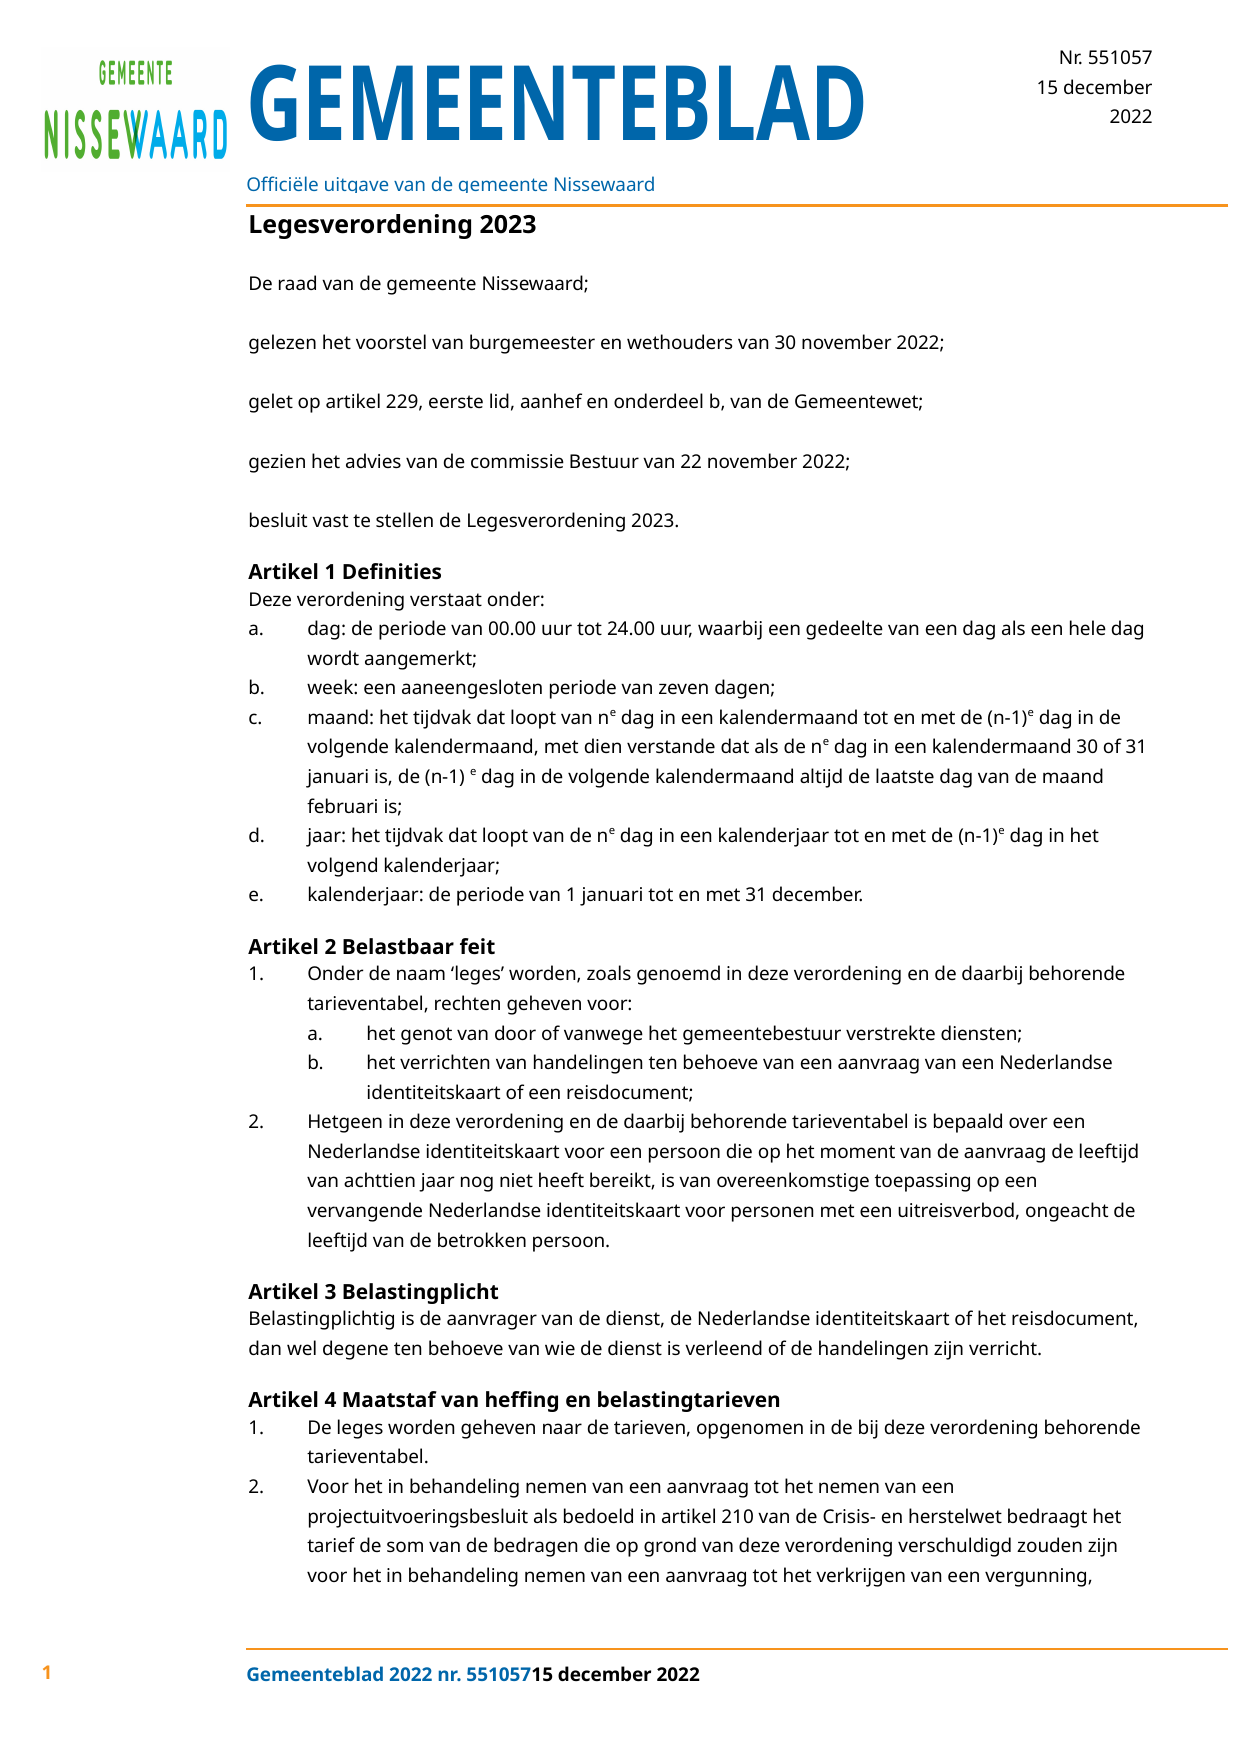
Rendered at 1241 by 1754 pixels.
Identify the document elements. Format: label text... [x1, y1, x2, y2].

list maand: het tijdvak dat loopt van ne dag in een kalendermaand tot en met de (n-1)e dag in de volgende kalendermaand, met dien verstande dat als de ne dag in een kalendermaand 30 of 31 januari is, de (n-1) e dag in de volgende kalendermaand altijd de laatste dag van de maand februari is; [248, 704, 1152, 819]
text Artikel 2 Belastbaar feit [248, 932, 1152, 961]
text Artikel 1 Definities [248, 557, 1152, 586]
list het genot van door of vanwege het gemeentebestuur verstrekte diensten; [307, 1020, 1152, 1045]
list het verrichten van handelingen ten behoeve van een aanvraag van een Nederlandse identiteitskaart of een reisdocument; [307, 1049, 1152, 1104]
text gezien het advies van de commissie Bestuur van 22 november 2022; [248, 448, 1152, 473]
text Belastingplichtig is de aanvrager van de dienst, de Nederlandse identiteitskaart of het reisdocument, dan wel degene ten behoeve van wie de dienst is verleend of de handelingen zijn verricht. [248, 1306, 1152, 1361]
text Artikel 4 Maatstaf van heffing en belastingtarieven [248, 1386, 1152, 1414]
list Voor het in behandeling nemen van een aanvraag tot het nemen van een projectuitvoeringsbesluit als bedoeld in artikel 210 van de Crisis- en herstelwet bedraagt het tarief de som van de bedragen die op grond van deze verordening verschuldigd zouden zijn voor het in behandeling nemen van een aanvraag tot het verkrijgen van een vergunning, [248, 1473, 1152, 1588]
text gelezen het voorstel van burgemeester en wethouders van 30 november 2022; [248, 329, 1152, 355]
text Artikel 3 Belastingplicht [248, 1277, 1152, 1306]
text Deze verordening verstaat onder: [248, 586, 1152, 612]
list kalenderjaar: de periode van 1 januari tot en met 31 december. [248, 882, 1152, 907]
list De leges worden geheven naar de tarieven, opgenomen in de bij deze verordening behorende tarieventabel. [248, 1414, 1152, 1469]
list Onder de naam ‘leges’ worden, zoals genoemd in deze verordening en de daarbij behorende tarieventabel, rechten geheven voor: [248, 961, 1152, 1016]
picture [41, 47, 231, 172]
list week: een aaneengesloten periode van zeven dagen; [248, 674, 1152, 700]
list Hetgeen in deze verordening en de daarbij behorende tarieventabel is bepaald over een Nederlandse identiteitskaart voor een persoon die op het moment van de aanvraag de leeftijd van achttien jaar nog niet heeft bereikt, is van overeenkomstige toepassing op een vervangende Nederlandse identiteitskaart voor personen met een uitreisverbod, ongeacht de leeftijd van de betrokken persoon. [248, 1108, 1152, 1252]
text besluit vast te stellen de Legesverordening 2023. [248, 507, 1152, 533]
list dag: de periode van 00.00 uur tot 24.00 uur, waarbij een gedeelte van een dag als een hele dag wordt aangemerkt; [248, 615, 1152, 671]
text gelet op artikel 229, eerste lid, aanhef en onderdeel b, van de Gemeentewet; [248, 389, 1152, 414]
list jaar: het tijdvak dat loopt van de ne dag in een kalenderjaar tot en met de (n-1)e dag in het volgend kalenderjaar; [248, 822, 1152, 878]
text De raad van de gemeente Nissewaard; [248, 270, 1152, 296]
text Legesverordening 2023 [248, 207, 1152, 241]
